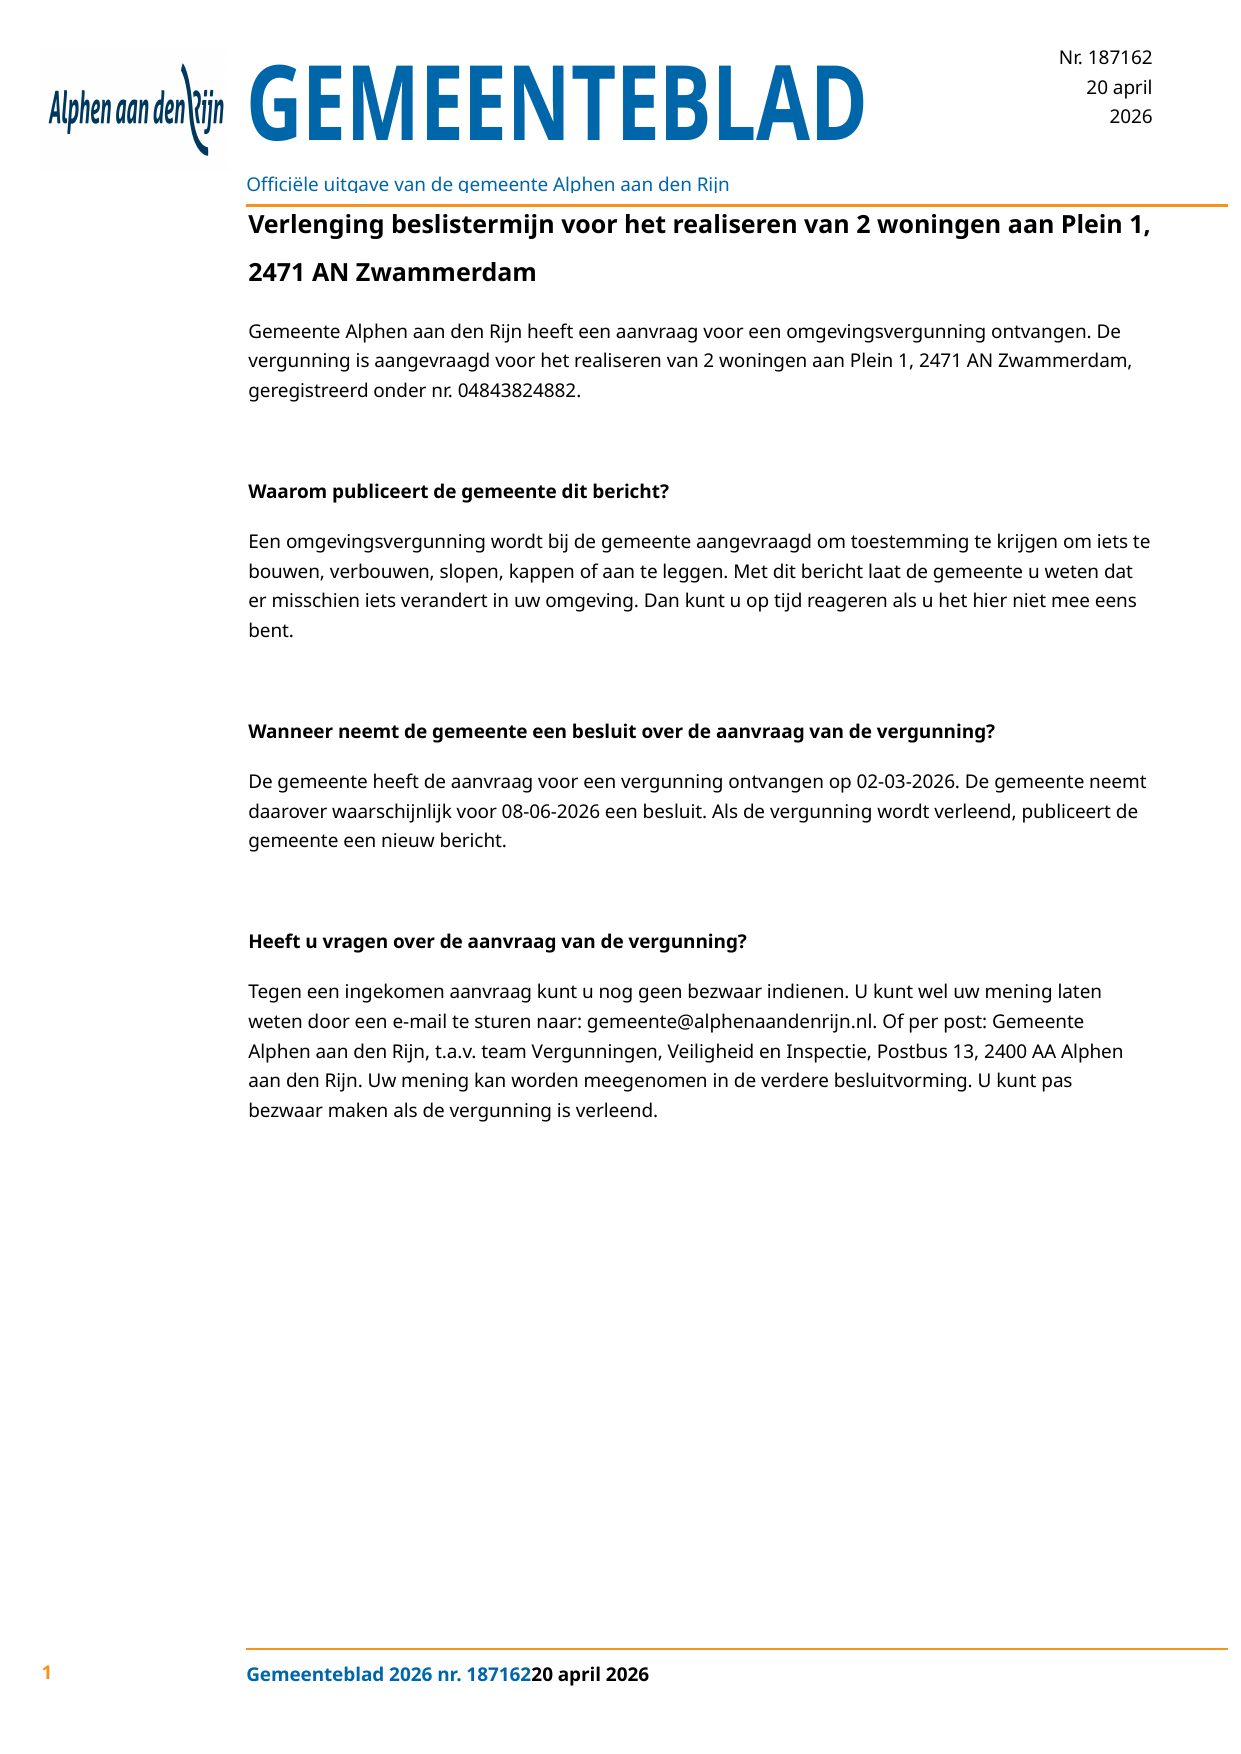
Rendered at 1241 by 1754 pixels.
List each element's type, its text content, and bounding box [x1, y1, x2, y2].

picture [41, 47, 231, 172]
text Heeft u vragen over de aanvraag van de vergunning? [248, 928, 1152, 954]
text Verlenging beslistermijn voor het realiseren van 2 woningen aan Plein 1, 2471 AN Zwammerdam [248, 207, 1152, 288]
text Gemeente Alphen aan den Rijn heeft een aanvraag voor een omgevingsvergunning ontvangen. De vergunning is aangevraagd voor het realiseren van 2 woningen aan Plein 1, 2471 AN Zwammerdam, geregistreerd onder nr. 04843824882. [248, 318, 1152, 403]
text Wanneer neemt de gemeente een besluit over de aanvraag van de vergunning? [248, 718, 1152, 744]
text Tegen een ingekomen aanvraag kunt u nog geen bezwaar indienen. U kunt wel uw mening laten weten door een e-mail te sturen naar: gemeente@alphenaandenrijn.nl. Of per post: Gemeente Alphen aan den Rijn, t.a.v. team Vergunningen, Veiligheid en Inspectie, Postbus 13, 2400 AA Alphen aan den Rijn. Uw mening kan worden meegenomen in de verdere besluitvorming. U kunt pas bezwaar maken als de vergunning is verleend. [248, 979, 1152, 1123]
text Waarom publiceert de gemeente dit bericht? [248, 478, 1152, 504]
text De gemeente heeft de aanvraag voor een vergunning ontvangen op 02-03-2026. De gemeente neemt daarover waarschijnlijk voor 08-06-2026 een besluit. Als de vergunning wordt verleend, publiceert de gemeente een nieuw bericht. [248, 768, 1152, 853]
text Een omgevingsvergunning wordt bij de gemeente aangevraagd om toestemming te krijgen om iets te bouwen, verbouwen, slopen, kappen of aan te leggen. Met dit bericht laat de gemeente u weten dat er misschien iets verandert in uw omgeving. Dan kunt u op tijd reageren als u het hier niet mee eens bent. [248, 528, 1152, 643]
